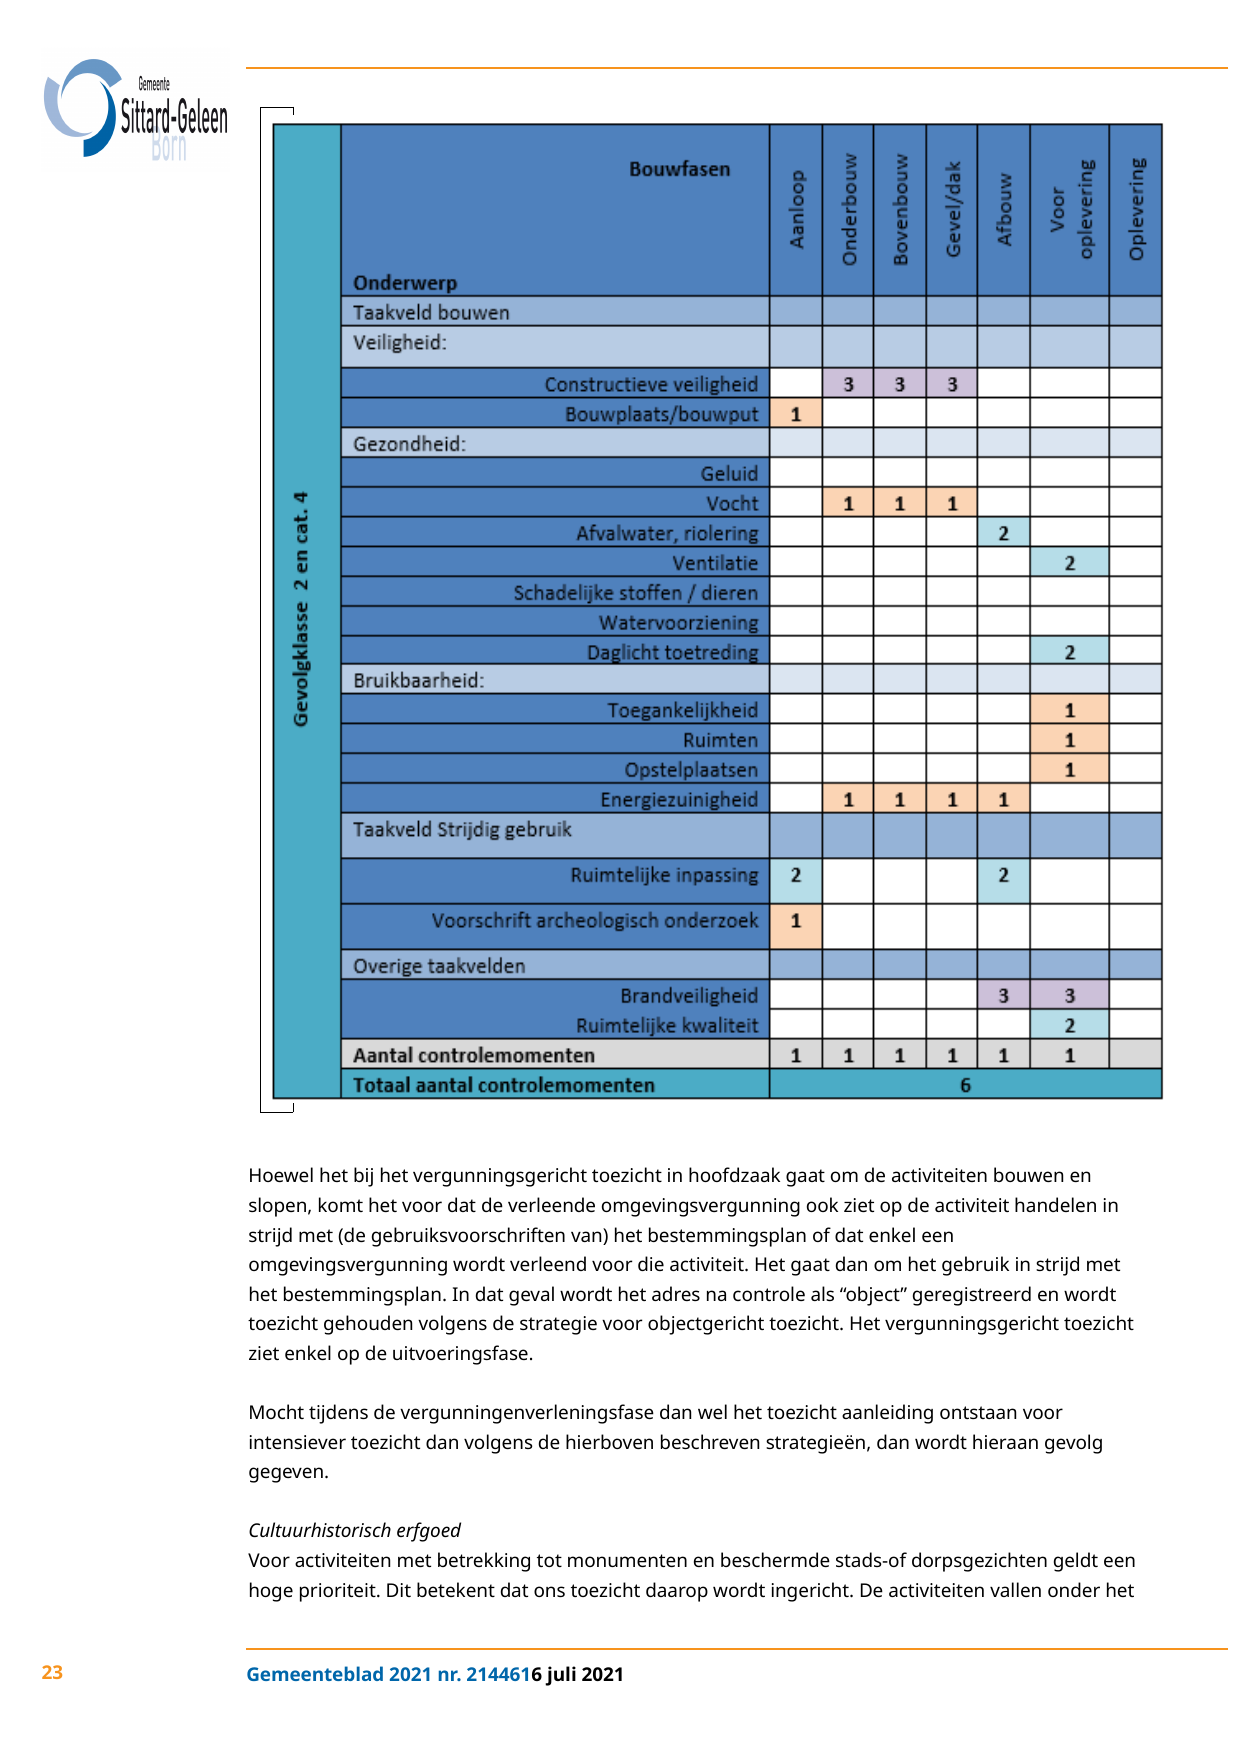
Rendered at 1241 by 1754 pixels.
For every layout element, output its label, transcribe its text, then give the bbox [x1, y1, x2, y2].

picture [41, 47, 231, 172]
text Voor activiteiten met betrekking tot monumenten en beschermde stads-of dorpsgezichten geldt een hoge prioriteit. Dit betekent dat ons toezicht daarop wordt ingericht. De activiteiten vallen onder het [248, 1547, 1152, 1602]
text Cultuurhistorisch erfgoed [248, 1518, 1152, 1543]
text Mocht tijdens de vergunningenverleningsfase dan wel het toezicht aanleiding ontstaan voor intensiever toezicht dan volgens de hierboven beschreven strategieën, dan wordt hieraan gevolg gegeven. [248, 1399, 1152, 1484]
text Hoewel het bij het vergunningsgericht toezicht in hoofdzaak gaat om de activiteiten bouwen en slopen, komt het voor dat de verleende omgevingsvergunning ook ziet op de activiteit handelen in strijd met (de gebruiksvoorschriften van) het bestemmingsplan of dat enkel een omgevingsvergunning wordt verleend voor die activiteit. Het gaat dan om het gebruik in strijd met het bestemmingsplan. In dat geval wordt het adres na controle als “object” geregistreerd en wordt toezicht gehouden volgens de strategie voor objectgericht toezicht. Het vergunningsgericht toezicht ziet enkel op de uitvoeringsfase. [248, 1163, 1152, 1366]
picture [268, 115, 1173, 1103]
